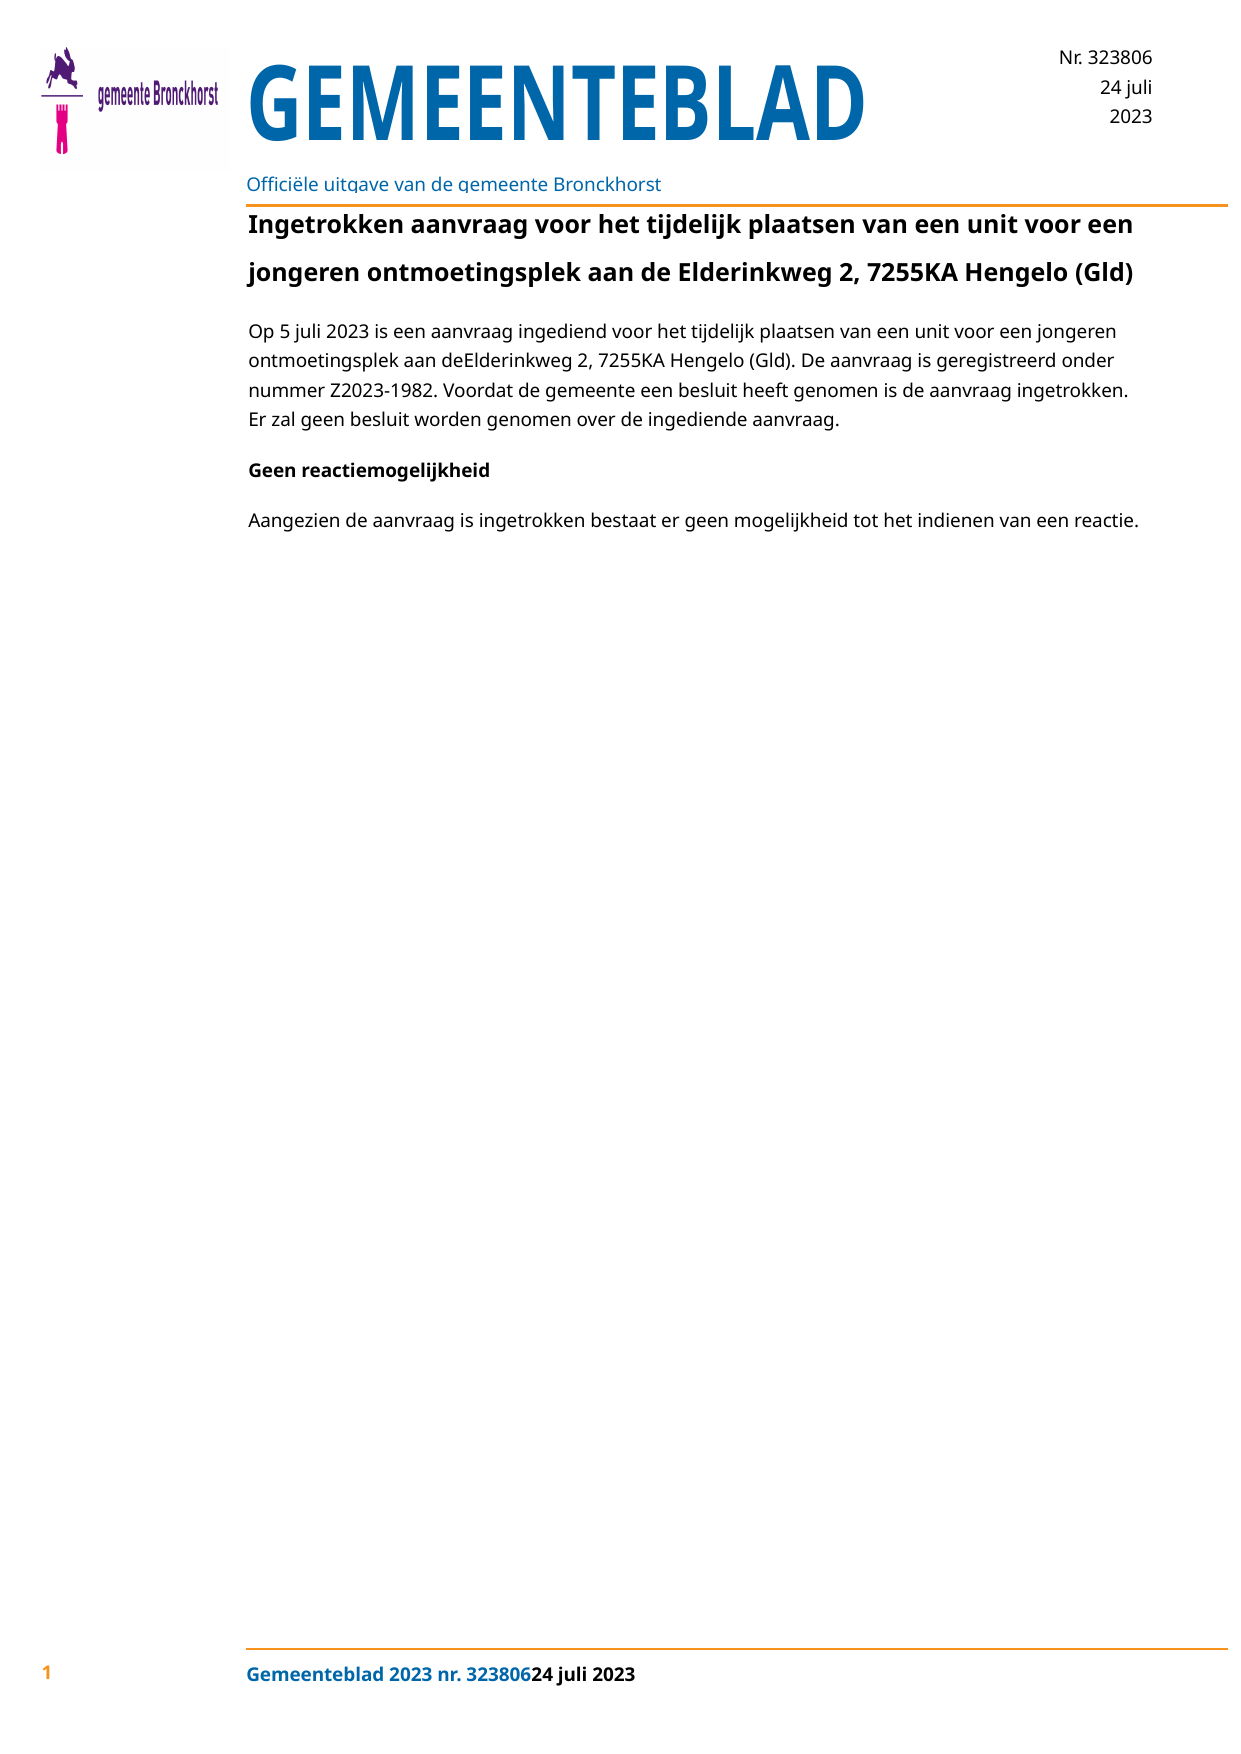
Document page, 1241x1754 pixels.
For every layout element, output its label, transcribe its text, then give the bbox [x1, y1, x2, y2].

picture [41, 47, 231, 172]
text Ingetrokken aanvraag voor het tijdelijk plaatsen van een unit voor een jongeren ontmoetingsplek aan de Elderinkweg 2, 7255KA Hengelo (Gld) [248, 207, 1152, 288]
text Op 5 juli 2023 is een aanvraag ingediend voor het tijdelijk plaatsen van een unit voor een jongeren ontmoetingsplek aan deElderinkweg 2, 7255KA Hengelo (Gld). De aanvraag is geregistreerd onder nummer Z2023-1982. Voordat de gemeente een besluit heeft genomen is de aanvraag ingetrokken. Er zal geen besluit worden genomen over de ingediende aanvraag. [248, 318, 1152, 432]
text Geen reactiemogelijkheid [248, 457, 1152, 483]
text Aangezien de aanvraag is ingetrokken bestaat er geen mogelijkheid tot het indienen van een reactie. [248, 507, 1152, 533]
